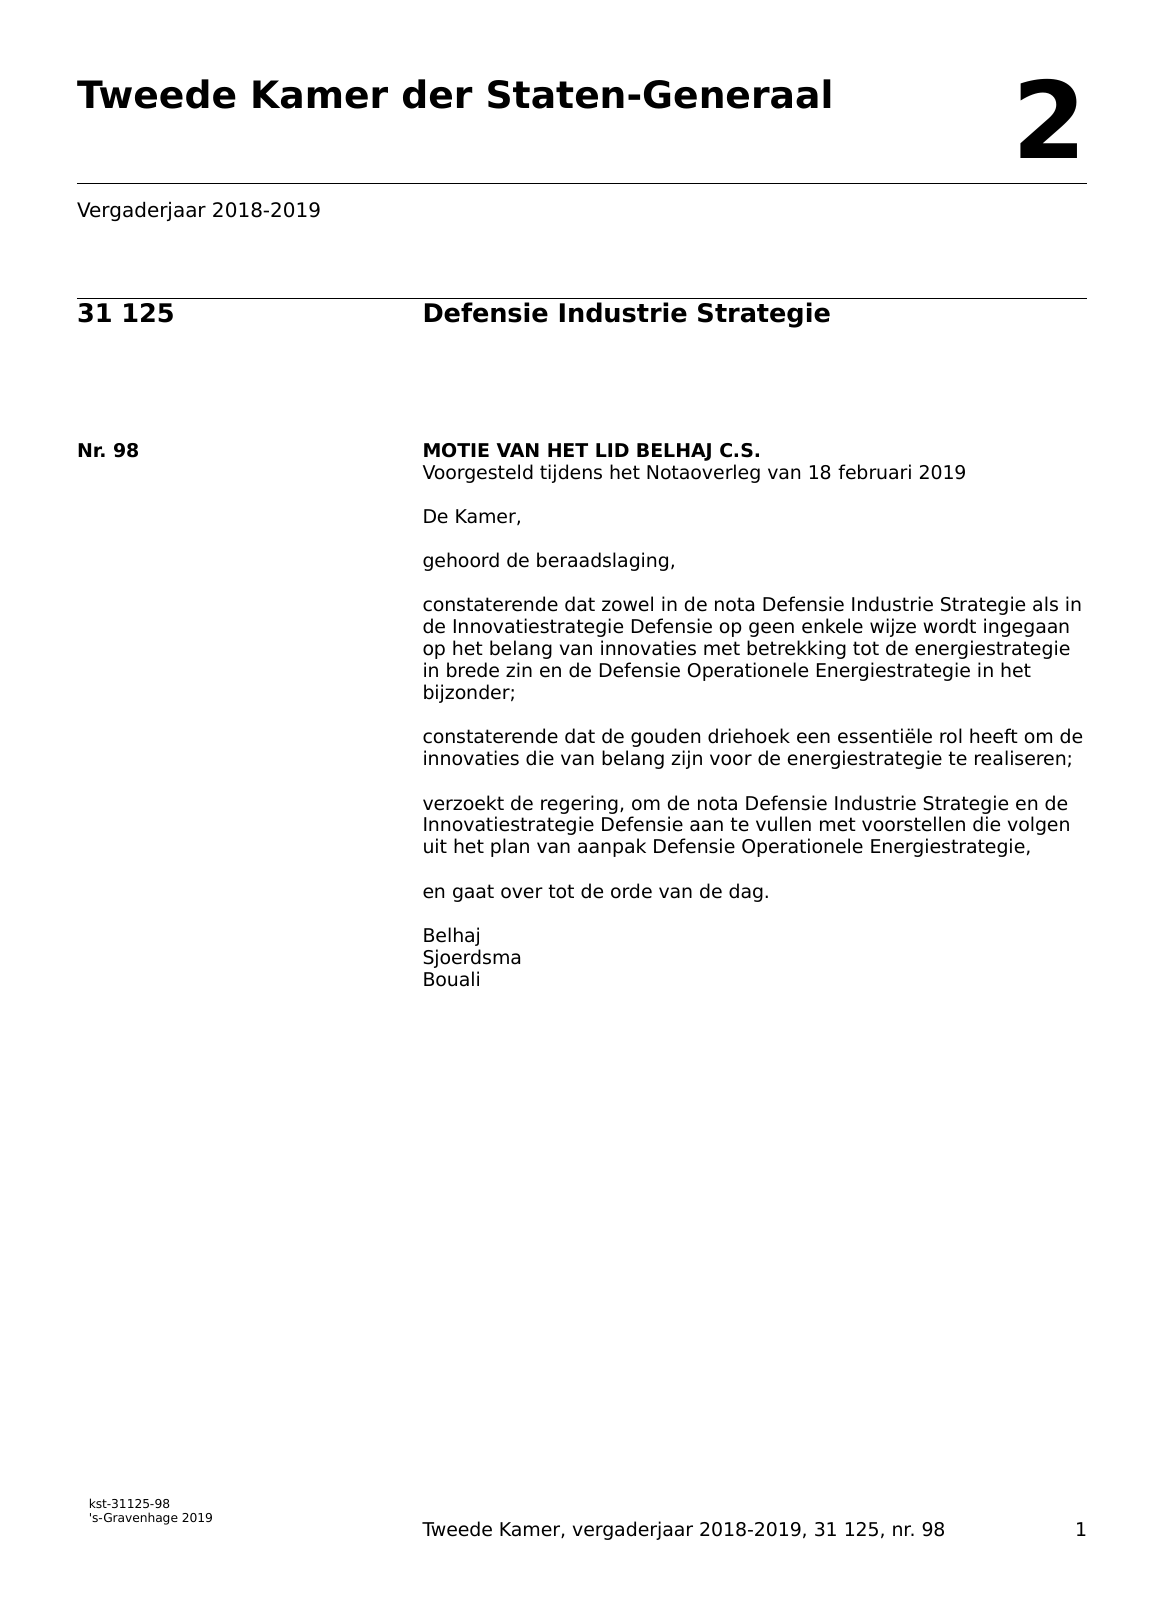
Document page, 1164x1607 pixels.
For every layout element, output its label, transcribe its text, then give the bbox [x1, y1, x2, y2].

text Voorgesteld tijdens het Notaoverleg van 18 februari 2019 [422, 462, 1087, 484]
text kst-31125-98 [88, 1497, 323, 1511]
text en gaat over tot de orde van de dag. [422, 881, 1087, 902]
text gehoord de beraadslaging, [422, 550, 1087, 572]
table_header Tweede Kamer der Staten-Generaal [77, 59, 886, 183]
subtitle 31 125 Defensie Industrie Strategie [77, 299, 1087, 329]
text constaterende dat zowel in de nota Defensie Industrie Strategie als in de Innovatiestrategie Defensie op geen enkele wijze wordt ingegaan op het belang van innovaties met betrekking tot de energiestrategie in brede zin en de Defensie Operationele Energiestrategie in het bijzonder; [422, 594, 1087, 704]
text Sjoerdsma [422, 947, 1087, 969]
text De Kamer, [422, 506, 1087, 528]
text Belhaj [422, 925, 1087, 947]
subtitle Nr. 98 MOTIE VAN HET LID BELHAJ C.S. [77, 440, 1087, 462]
text constaterende dat de gouden driehoek een essentiële rol heeft om de innovaties die van belang zijn voor de energiestrategie te realiseren; [422, 726, 1087, 770]
text Bouali [422, 969, 1087, 991]
table_header 2 [886, 59, 1087, 183]
table_cell Vergaderjaar 2018-2019 [77, 184, 1087, 298]
text verzoekt de regering, om de nota Defensie Industrie Strategie en de Innovatiestrategie Defensie aan te vullen met voorstellen die volgen uit het plan van aanpak Defensie Operationele Energiestrategie, [422, 792, 1087, 858]
text 's-Gravenhage 2019 [88, 1511, 323, 1525]
